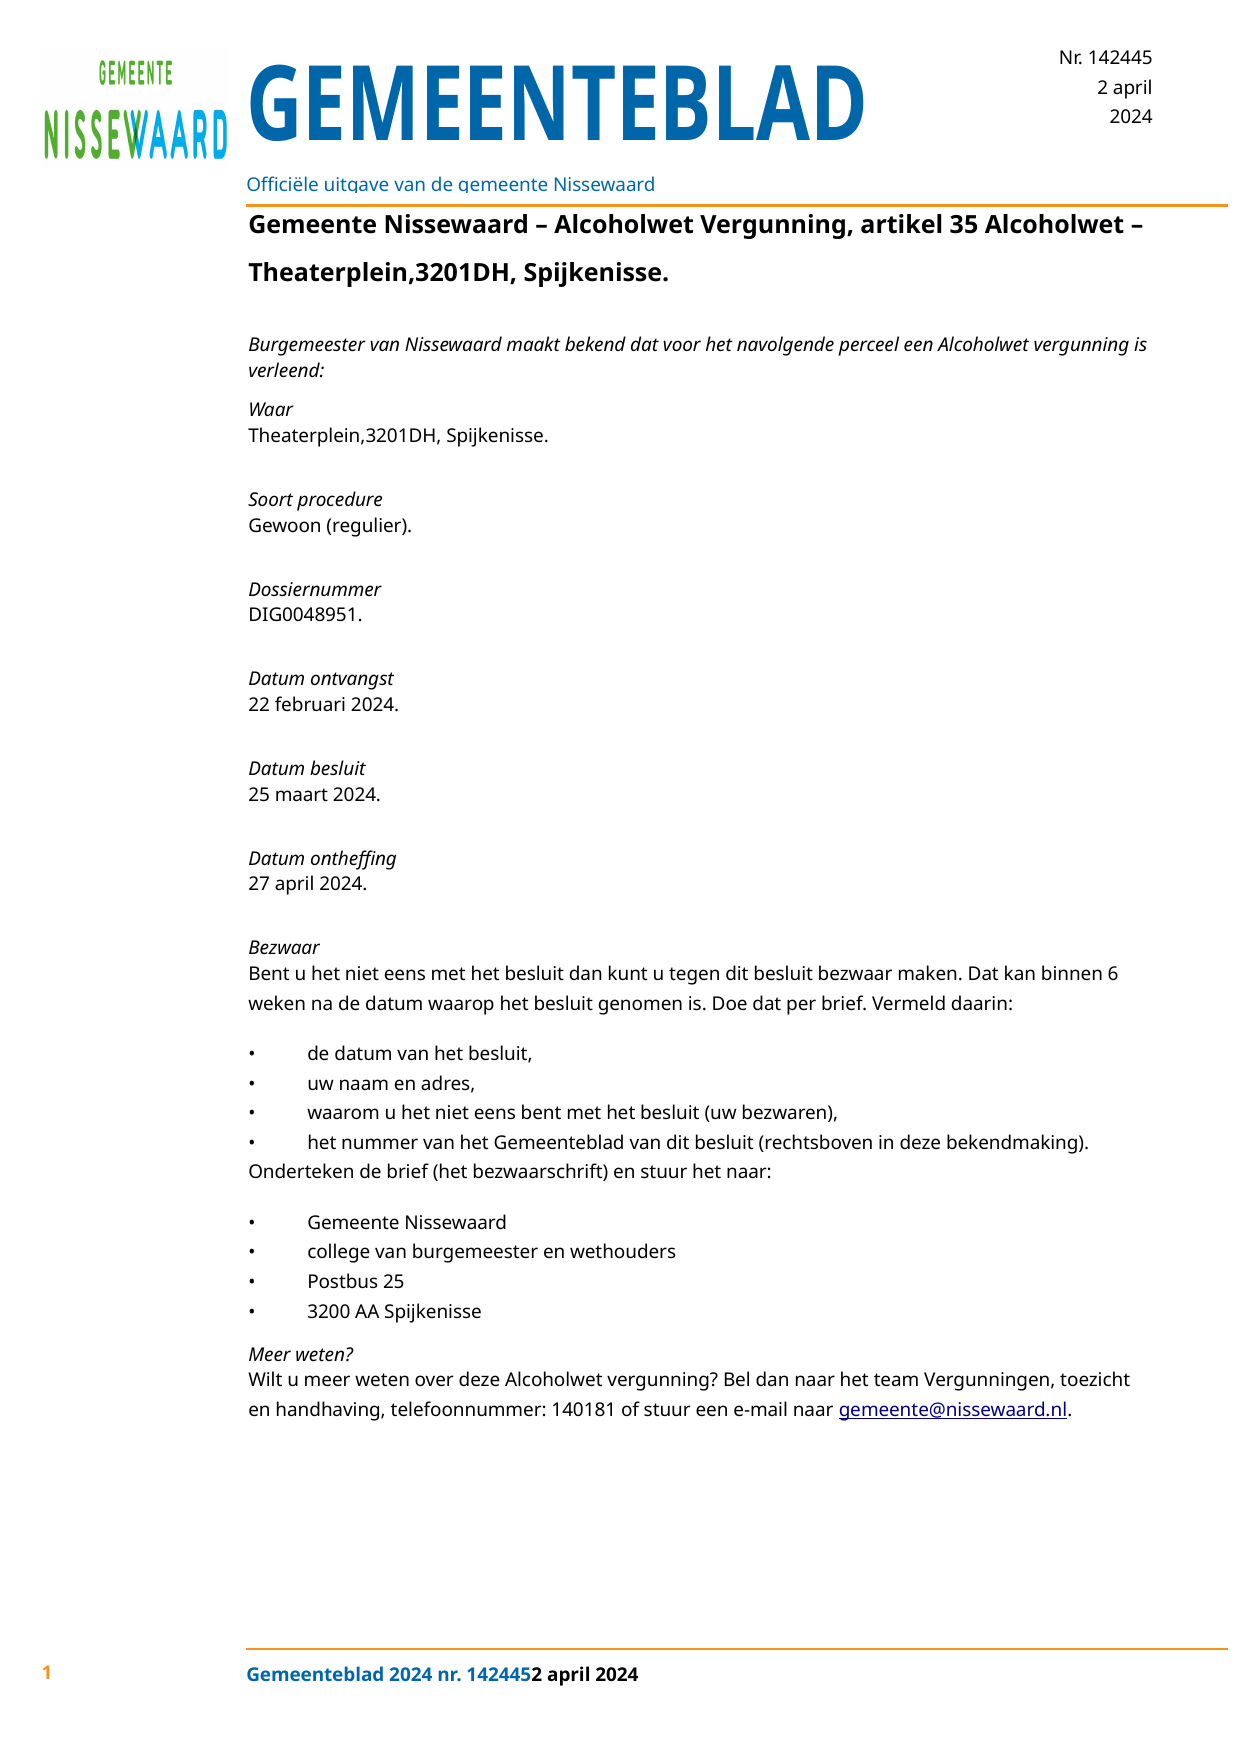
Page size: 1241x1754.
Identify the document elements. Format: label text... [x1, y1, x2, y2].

text 25 maart 2024. [248, 781, 1152, 807]
text Gewoon (regulier). [248, 512, 1152, 538]
text Wilt u meer weten over deze Alcoholwet vergunning? Bel dan naar het team Vergunningen, toezicht en handhaving, telefoonnummer: 140181 of stuur een e-mail naar gemeente@nissewaard.nl. [248, 1367, 1152, 1422]
text Burgemeester van Nissewaard maakt bekend dat voor het navolgende perceel een Alcoholwet vergunning is verleend: [248, 331, 1152, 383]
text Datum besluit [248, 755, 1152, 781]
list het nummer van het Gemeenteblad van dit besluit (rechtsboven in deze bekendmaking). [248, 1129, 1152, 1155]
text DIG0048951. [248, 602, 1152, 627]
text Gemeente Nissewaard – Alcoholwet Vergunning, artikel 35 Alcoholwet – Theaterplein,3201DH, Spijkenisse. [248, 207, 1152, 288]
text Onderteken de brief (het bezwaarschrift) en stuur het naar: [248, 1159, 1152, 1184]
text Theaterplein,3201DH, Spijkenisse. [248, 422, 1152, 448]
text Waar [248, 396, 1152, 422]
text Datum ontvangst [248, 666, 1152, 691]
text Soort procedure [248, 486, 1152, 512]
text 22 februari 2024. [248, 691, 1152, 717]
list waarom u het niet eens bent met het besluit (uw bezwaren), [248, 1099, 1152, 1125]
text Bent u het niet eens met het besluit dan kunt u tegen dit besluit bezwaar maken. Dat kan binnen 6 weken na de datum waarop het besluit genomen is. Doe dat per brief. Vermeld daarin: [248, 960, 1152, 1016]
list Gemeente Nissewaard [248, 1209, 1152, 1235]
list college van burgemeester en wethouders [248, 1239, 1152, 1264]
text Dossiernummer [248, 576, 1152, 602]
text Meer weten? [248, 1341, 1152, 1367]
text Bezwaar [248, 934, 1152, 960]
picture [41, 47, 231, 172]
text Datum ontheffing [248, 845, 1152, 871]
list Postbus 25 [248, 1268, 1152, 1294]
text 27 april 2024. [248, 871, 1152, 896]
list de datum van het besluit, [248, 1040, 1152, 1066]
list 3200 AA Spijkenisse [248, 1298, 1152, 1323]
list uw naam en adres, [248, 1070, 1152, 1096]
